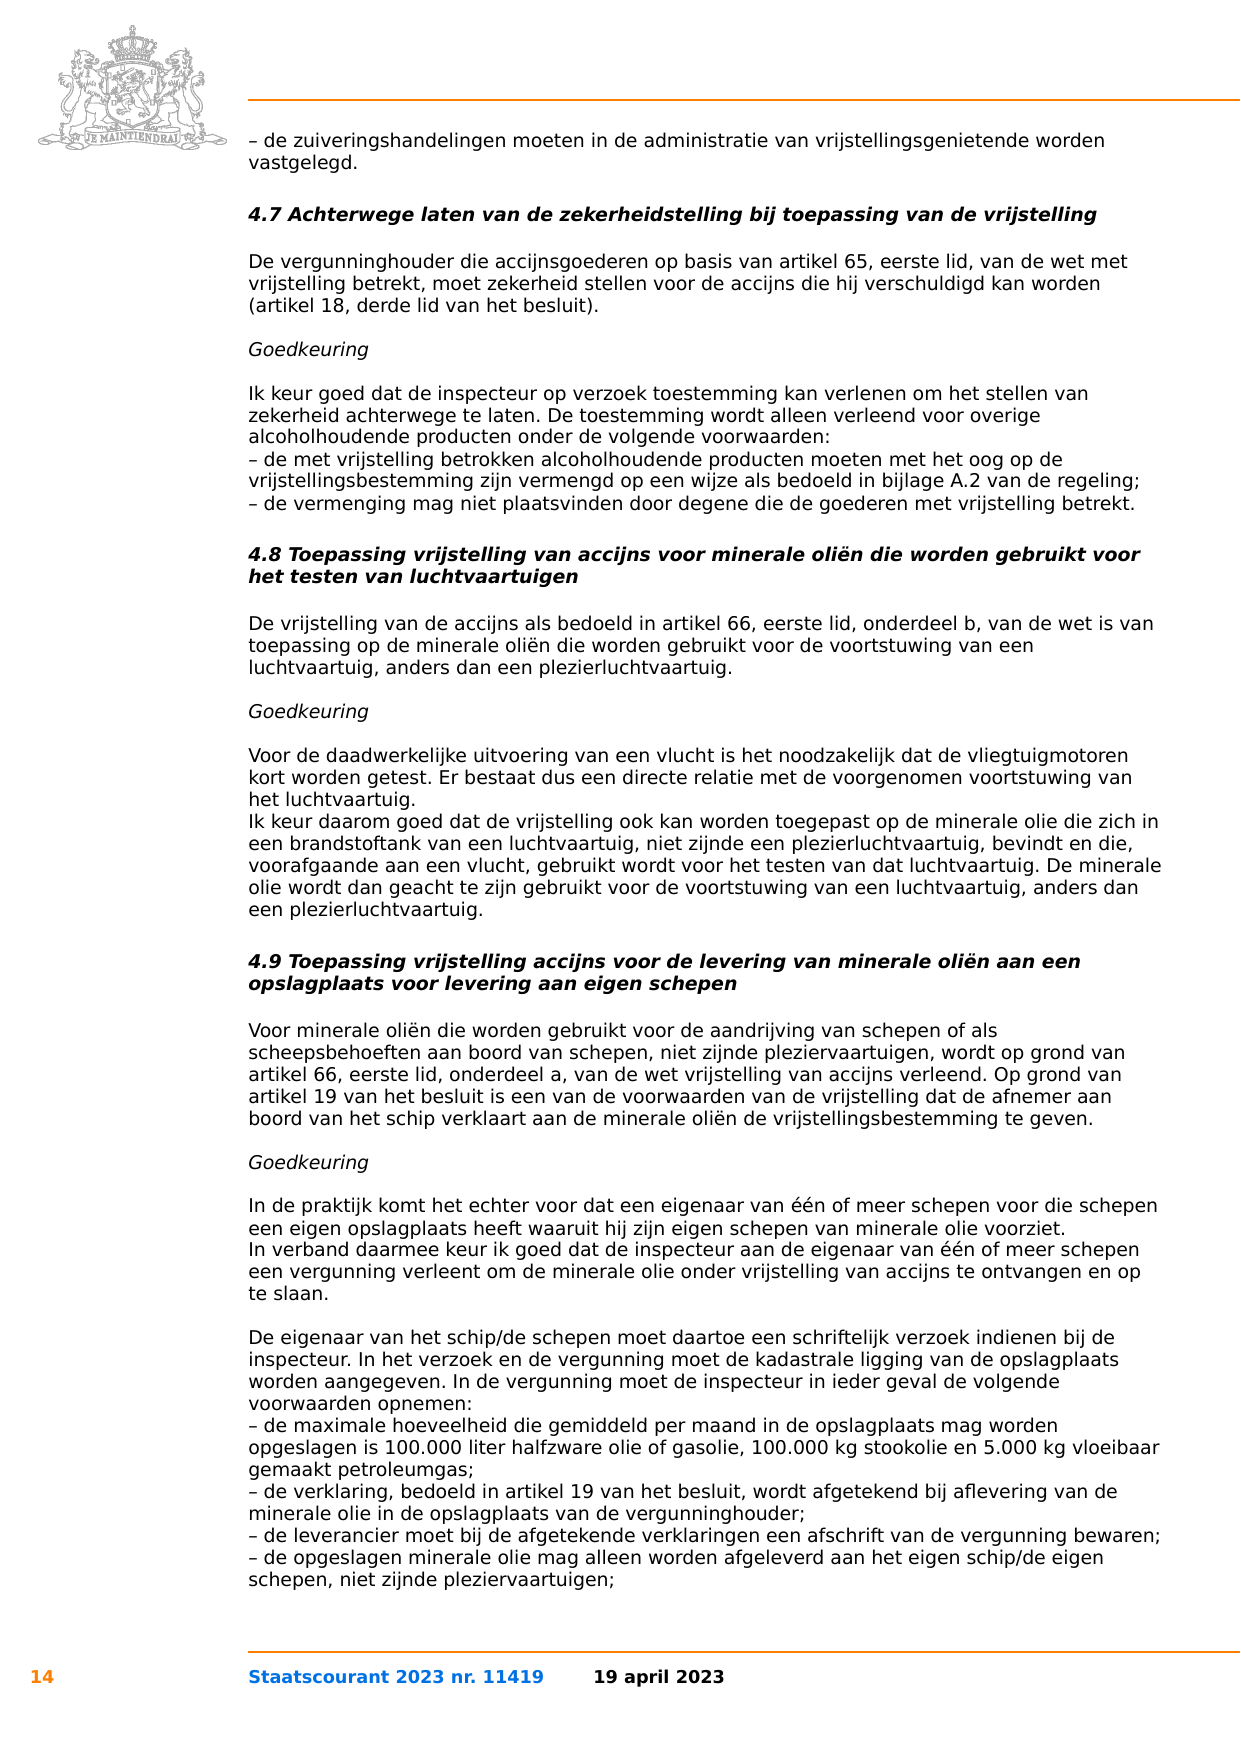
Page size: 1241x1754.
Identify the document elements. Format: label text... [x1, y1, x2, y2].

subtitle Goedkeuring [248, 339, 1163, 361]
text De eigenaar van het schip/de schepen moet daartoe een schriftelijk verzoek indienen bij de inspecteur. In het verzoek en de vergunning moet de kadastrale ligging van de opslagplaats worden aangegeven. In de vergunning moet de inspecteur in ieder geval de volgende voorwaarden opnemen: [248, 1327, 1163, 1415]
text De vergunninghouder die accijnsgoederen op basis van artikel 65, eerste lid, van de wet met vrijstelling betrekt, moet zekerheid stellen voor de accijns die hij verschuldigd kan worden (artikel 18, derde lid van het besluit). [248, 251, 1163, 317]
text – de zuiveringshandelingen moeten in de administratie van vrijstellingsgenietende worden vastgelegd. [248, 130, 1163, 174]
text Ik keur goed dat de inspecteur op verzoek toestemming kan verlenen om het stellen van zekerheid achterwege te laten. De toestemming wordt alleen verleend voor overige alcoholhoudende producten onder de volgende voorwaarden: [248, 382, 1163, 448]
subtitle 4.8 Toepassing vrijstelling van accijns voor minerale oliën die worden gebruikt voor het testen van luchtvaartuigen [248, 544, 1163, 588]
text De vrijstelling van de accijns als bedoeld in artikel 66, eerste lid, onderdeel b, van de wet is van toepassing op de minerale oliën die worden gebruikt voor de voortstuwing van een luchtvaartuig, anders dan een plezierluchtvaartuig. [248, 613, 1163, 679]
subtitle Goedkeuring [248, 701, 1163, 723]
text – de opgeslagen minerale olie mag alleen worden afgeleverd aan het eigen schip/de eigen schepen, niet zijnde pleziervaartuigen; [248, 1547, 1163, 1591]
text Voor de daadwerkelijke uitvoering van een vlucht is het noodzakelijk dat de vliegtuigmotoren kort worden getest. Er bestaat dus een directe relatie met de voorgenomen voortstuwing van het luchtvaartuig. [248, 745, 1163, 811]
subtitle 4.7 Achterwege laten van de zekerheidstelling bij toepassing van de vrijstelling [248, 204, 1163, 226]
picture [38, 25, 227, 150]
subtitle 4.9 Toepassing vrijstelling accijns voor de levering van minerale oliën aan een opslagplaats voor levering aan eigen schepen [248, 951, 1163, 995]
text – de maximale hoeveelheid die gemiddeld per maand in de opslagplaats mag worden opgeslagen is 100.000 liter halfzware olie of gasolie, 100.000 kg stookolie en 5.000 kg vloeibaar gemaakt petroleumgas; [248, 1415, 1163, 1481]
text Voor minerale oliën die worden gebruikt voor de aandrijving van schepen of als scheepsbehoeften aan boord van schepen, niet zijnde pleziervaartuigen, wordt op grond van artikel 66, eerste lid, onderdeel a, van de wet vrijstelling van accijns verleend. Op grond van artikel 19 van het besluit is een van de voorwaarden van de vrijstelling dat de afnemer aan boord van het schip verklaart aan de minerale oliën de vrijstellingsbestemming te geven. [248, 1020, 1163, 1130]
text In verband daarmee keur ik goed dat de inspecteur aan de eigenaar van één of meer schepen een vergunning verleent om de minerale olie onder vrijstelling van accijns te ontvangen en op te slaan. [248, 1239, 1163, 1305]
text – de leverancier moet bij de afgetekende verklaringen een afschrift van de vergunning bewaren; [248, 1525, 1163, 1547]
text Ik keur daarom goed dat de vrijstelling ook kan worden toegepast op de minerale olie die zich in een brandstoftank van een luchtvaartuig, niet zijnde een plezierluchtvaartuig, bevindt en die, voorafgaande aan een vlucht, gebruikt wordt voor het testen van dat luchtvaartuig. De minerale olie wordt dan geacht te zijn gebruikt voor de voortstuwing van een luchtvaartuig, anders dan een plezierluchtvaartuig. [248, 811, 1163, 921]
text In de praktijk komt het echter voor dat een eigenaar van één of meer schepen voor die schepen een eigen opslagplaats heeft waaruit hij zijn eigen schepen van minerale olie voorziet. [248, 1195, 1163, 1239]
text – de verklaring, bedoeld in artikel 19 van het besluit, wordt afgetekend bij aflevering van de minerale olie in de opslagplaats van de vergunninghouder; [248, 1481, 1163, 1525]
subtitle Goedkeuring [248, 1152, 1163, 1173]
text – de met vrijstelling betrokken alcoholhoudende producten moeten met het oog op de vrijstellingsbestemming zijn vermengd op een wijze als bedoeld in bijlage A.2 van de regeling; [248, 448, 1163, 492]
text – de vermenging mag niet plaatsvinden door degene die de goederen met vrijstelling betrekt. [248, 492, 1163, 514]
